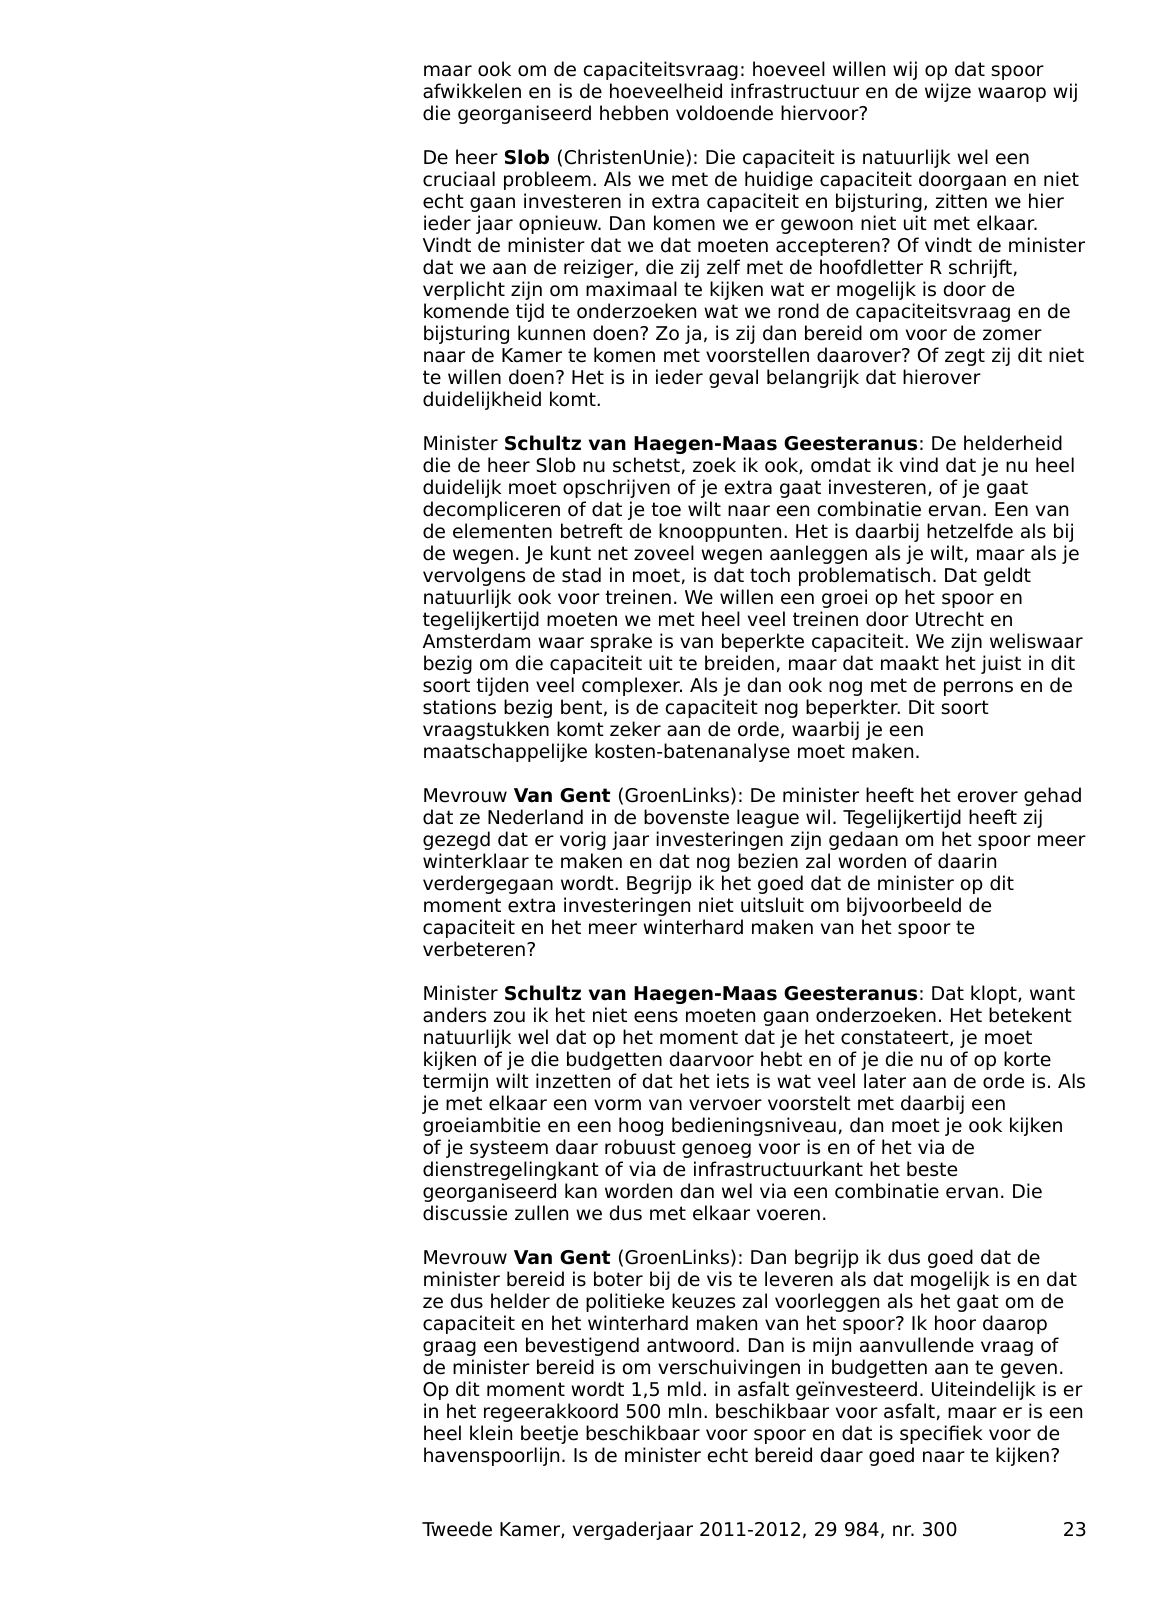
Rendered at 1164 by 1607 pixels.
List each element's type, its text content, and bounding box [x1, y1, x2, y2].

text maar ook om de capaciteitsvraag: hoeveel willen wij op dat spoor afwikkelen en is de hoeveelheid infrastructuur en de wijze waarop wij die georganiseerd hebben voldoende hiervoor? [422, 59, 1087, 125]
text Mevrouw Van Gent (GroenLinks): De minister heeft het erover gehad dat ze Nederland in de bovenste league wil. Tegelijkertijd heeft zij gezegd dat er vorig jaar investeringen zijn gedaan om het spoor meer winterklaar te maken en dat nog bezien zal worden of daarin verdergegaan wordt. Begrijp ik het goed dat de minister op dit moment extra investeringen niet uitsluit om bijvoorbeeld de capaciteit en het meer winterhard maken van het spoor te verbeteren? [422, 785, 1087, 961]
text Minister Schultz van Haegen-Maas Geesteranus: De helderheid die de heer Slob nu schetst, zoek ik ook, omdat ik vind dat je nu heel duidelijk moet opschrijven of je extra gaat investeren, of je gaat decompliceren of dat je toe wilt naar een combinatie ervan. Een van de elementen betreft de knooppunten. Het is daarbij hetzelfde als bij de wegen. Je kunt net zoveel wegen aanleggen als je wilt, maar als je vervolgens de stad in moet, is dat toch problematisch. Dat geldt natuurlijk ook voor treinen. We willen een groei op het spoor en tegelijkertijd moeten we met heel veel treinen door Utrecht en Amsterdam waar sprake is van beperkte capaciteit. We zijn weliswaar bezig om die capaciteit uit te breiden, maar dat maakt het juist in dit soort tijden veel complexer. Als je dan ook nog met de perrons en de stations bezig bent, is de capaciteit nog beperkter. Dit soort vraagstukken komt zeker aan de orde, waarbij je een maatschappelijke kosten-batenanalyse moet maken. [422, 433, 1087, 763]
text De heer Slob (ChristenUnie): Die capaciteit is natuurlijk wel een cruciaal probleem. Als we met de huidige capaciteit doorgaan en niet echt gaan investeren in extra capaciteit en bijsturing, zitten we hier ieder jaar opnieuw. Dan komen we er gewoon niet uit met elkaar. Vindt de minister dat we dat moeten accepteren? Of vindt de minister dat we aan de reiziger, die zij zelf met de hoofdletter R schrijft, verplicht zijn om maximaal te kijken wat er mogelijk is door de komende tijd te onderzoeken wat we rond de capaciteitsvraag en de bijsturing kunnen doen? Zo ja, is zij dan bereid om voor de zomer naar de Kamer te komen met voorstellen daarover? Of zegt zij dit niet te willen doen? Het is in ieder geval belangrijk dat hierover duidelijkheid komt. [422, 147, 1087, 411]
text Minister Schultz van Haegen-Maas Geesteranus: Dat klopt, want anders zou ik het niet eens moeten gaan onderzoeken. Het betekent natuurlijk wel dat op het moment dat je het constateert, je moet kijken of je die budgetten daarvoor hebt en of je die nu of op korte termijn wilt inzetten of dat het iets is wat veel later aan de orde is. Als je met elkaar een vorm van vervoer voorstelt met daarbij een groeiambitie en een hoog bedieningsniveau, dan moet je ook kijken of je systeem daar robuust genoeg voor is en of het via de dienstregelingkant of via de infrastructuurkant het beste georganiseerd kan worden dan wel via een combinatie ervan. Die discussie zullen we dus met elkaar voeren. [422, 983, 1087, 1225]
text Mevrouw Van Gent (GroenLinks): Dan begrijp ik dus goed dat de minister bereid is boter bij de vis te leveren als dat mogelijk is en dat ze dus helder de politieke keuzes zal voorleggen als het gaat om de capaciteit en het winterhard maken van het spoor? Ik hoor daarop graag een bevestigend antwoord. Dan is mijn aanvullende vraag of de minister bereid is om verschuivingen in budgetten aan te geven. Op dit moment wordt 1,5 mld. in asfalt geïnvesteerd. Uiteindelijk is er in het regeerakkoord 500 mln. beschikbaar voor asfalt, maar er is een heel klein beetje beschikbaar voor spoor en dat is specifiek voor de havenspoorlijn. Is de minister echt bereid daar goed naar te kijken? [422, 1247, 1087, 1467]
